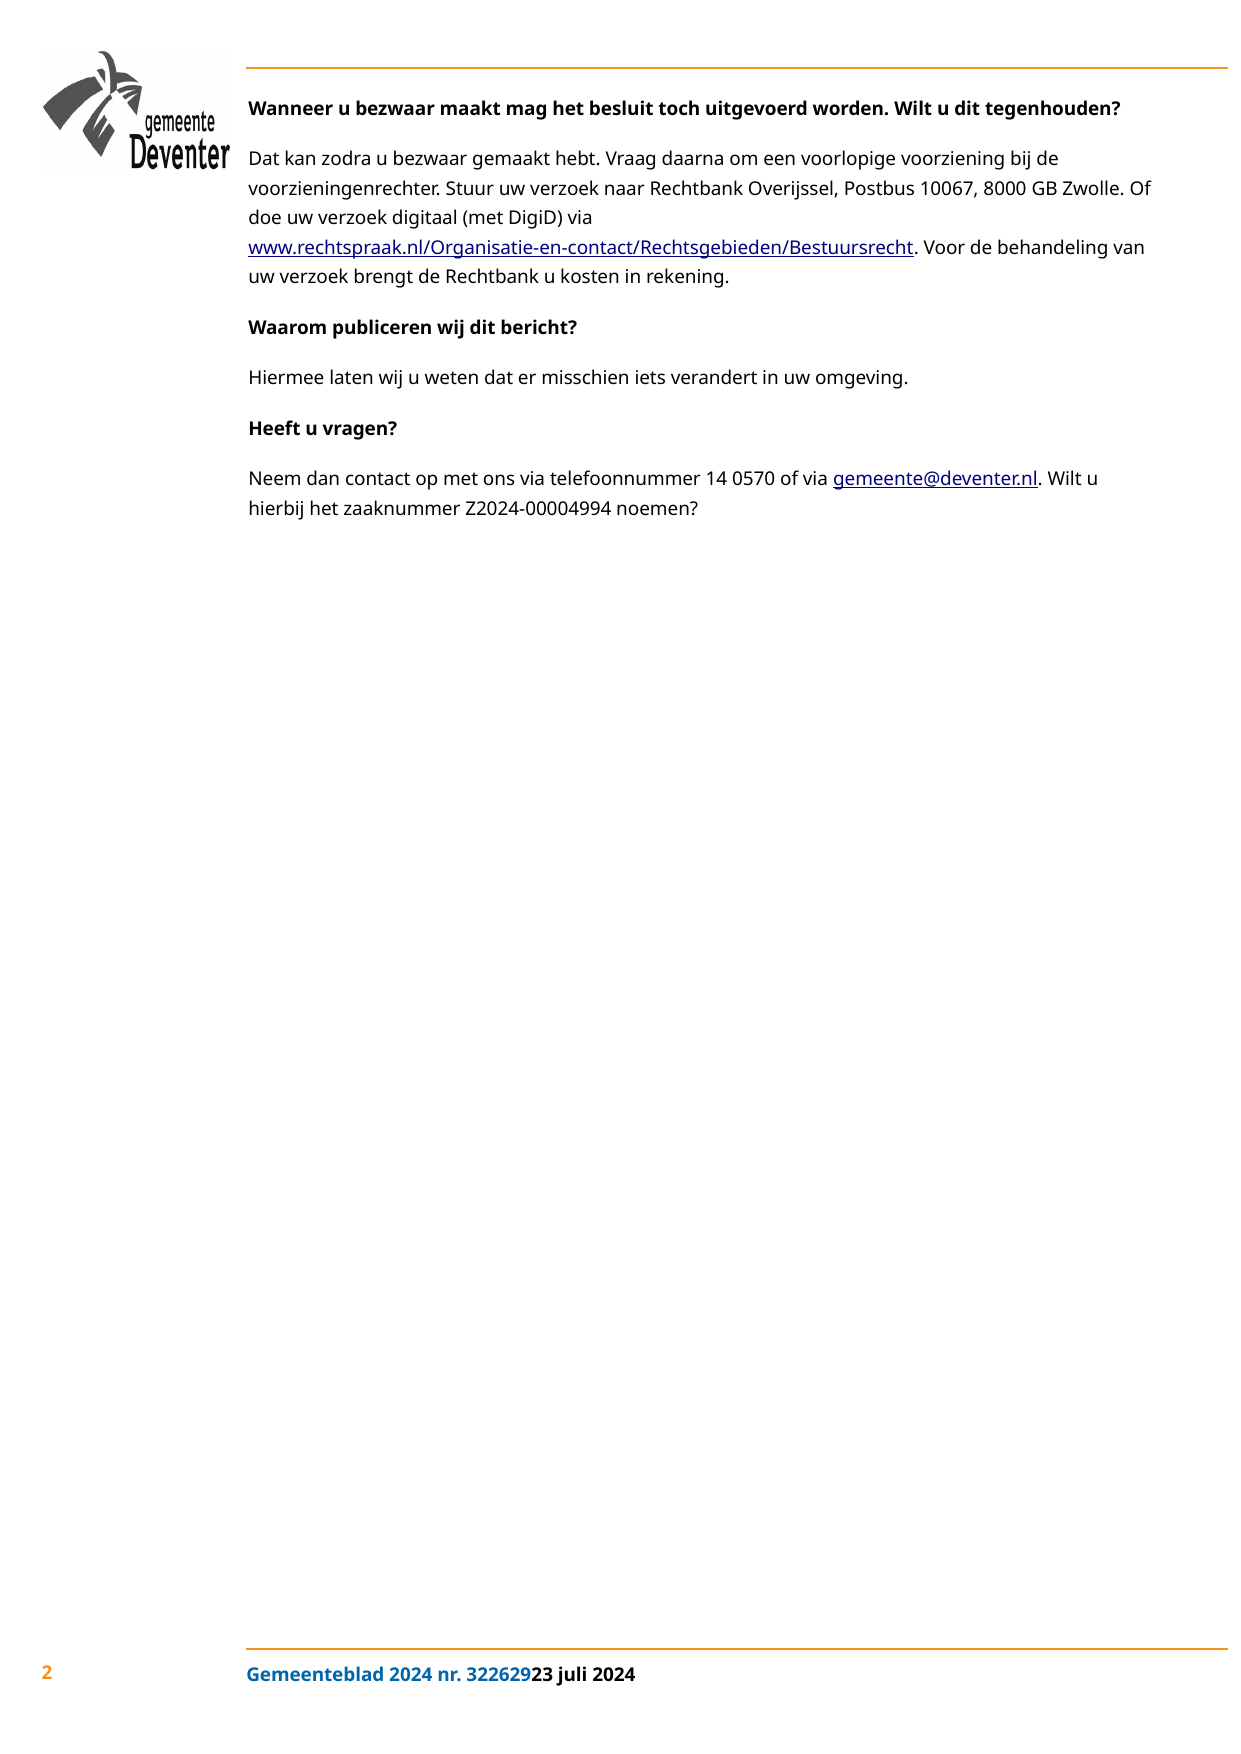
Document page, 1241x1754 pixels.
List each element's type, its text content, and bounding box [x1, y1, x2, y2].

text Neem dan contact op met ons via telefoonnummer 14 0570 of via gemeente@deventer.nl. Wilt u hierbij het zaaknummer Z2024-00004994 noemen? [248, 465, 1152, 521]
text Dat kan zodra u bezwaar gemaakt hebt. Vraag daarna om een voorlopige voorziening bij de voorzieningenrechter. Stuur uw verzoek naar Rechtbank Overijssel, Postbus 10067, 8000 GB Zwolle. Of doe uw verzoek digitaal (met DigiD) via www.rechtspraak.nl/Organisatie-en-contact/Rechtsgebieden/Bestuursrecht. Voor de behandeling van uw verzoek brengt de Rechtbank u kosten in rekening. [248, 145, 1152, 289]
picture [41, 47, 231, 172]
text Heeft u vragen? [248, 415, 1152, 441]
text Hiermee laten wij u weten dat er misschien iets verandert in uw omgeving. [248, 364, 1152, 390]
text Waarom publiceren wij dit bericht? [248, 314, 1152, 340]
text Wanneer u bezwaar maakt mag het besluit toch uitgevoerd worden. Wilt u dit tegenhouden? [248, 95, 1152, 121]
